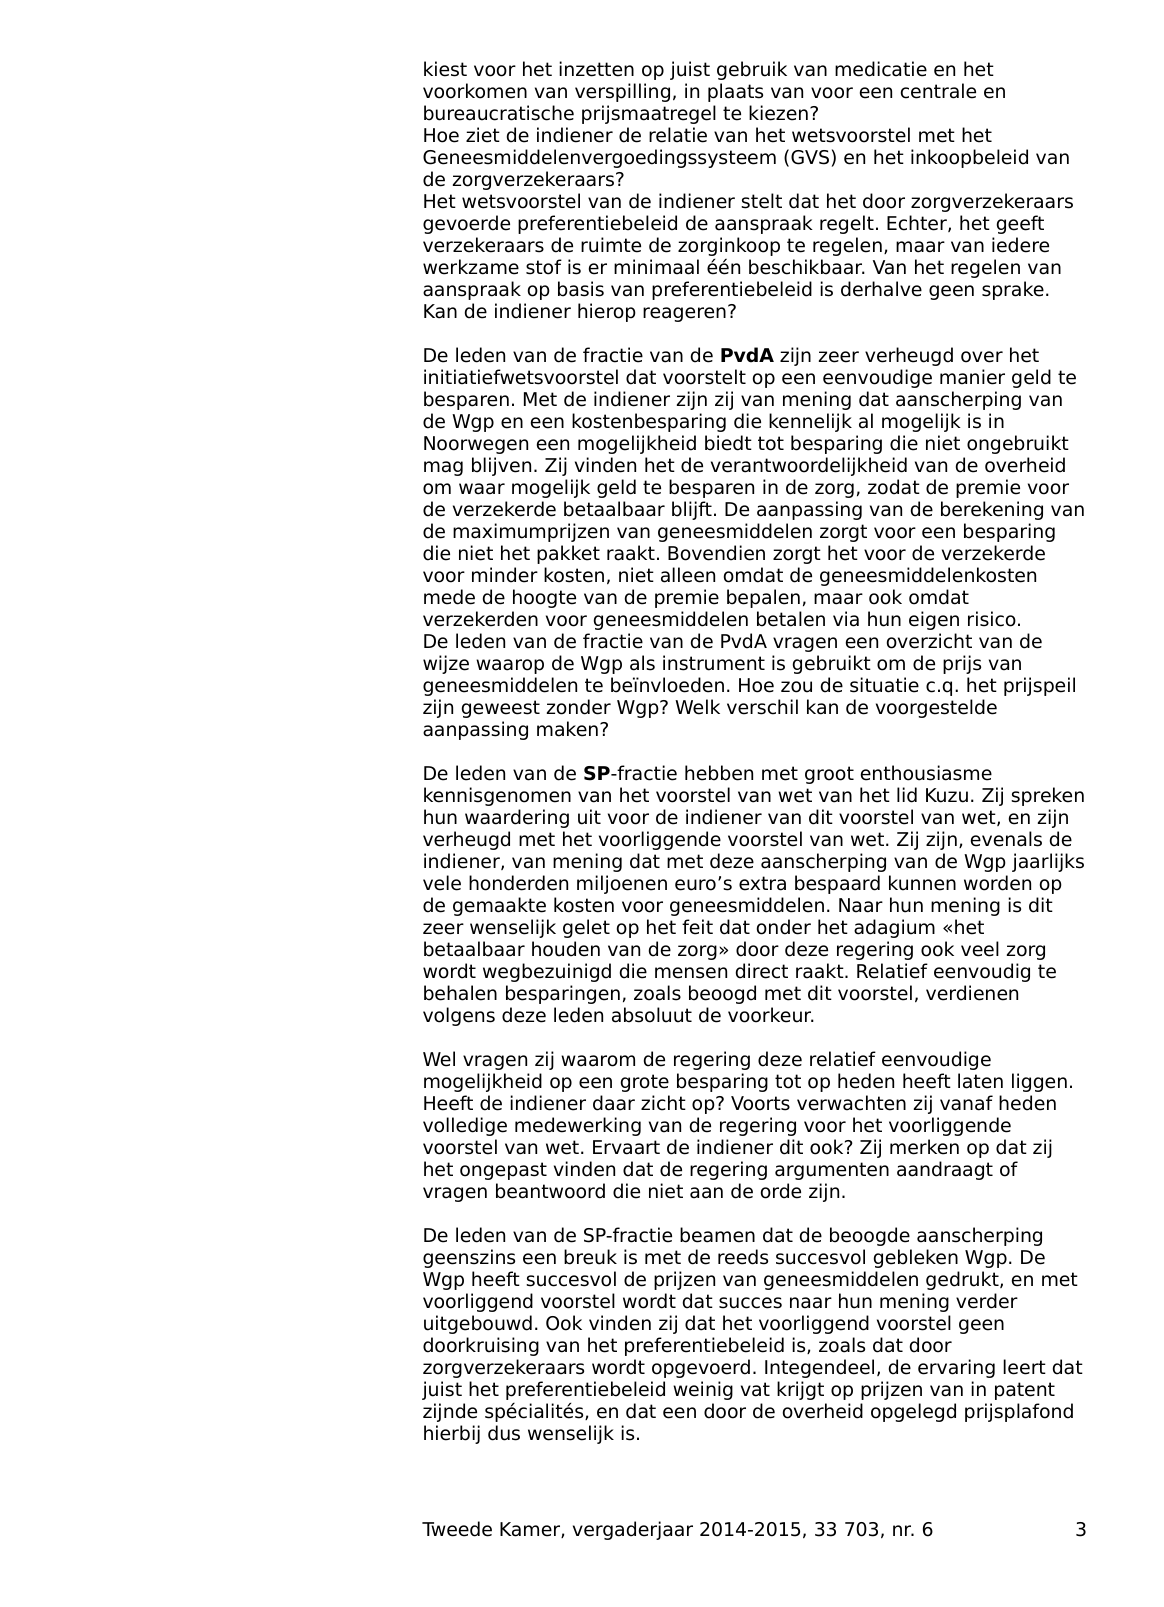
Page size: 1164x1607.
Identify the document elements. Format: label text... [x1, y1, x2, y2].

text De leden van de fractie van de PvdA zijn zeer verheugd over het initiatiefwetsvoorstel dat voorstelt op een eenvoudige manier geld te besparen. Met de indiener zijn zij van mening dat aanscherping van de Wgp en een kostenbesparing die kennelijk al mogelijk is in Noorwegen een mogelijkheid biedt tot besparing die niet ongebruikt mag blijven. Zij vinden het de verantwoordelijkheid van de overheid om waar mogelijk geld te besparen in de zorg, zodat de premie voor de verzekerde betaalbaar blijft. De aanpassing van de berekening van de maximumprijzen van geneesmiddelen zorgt voor een besparing die niet het pakket raakt. Bovendien zorgt het voor de verzekerde voor minder kosten, niet alleen omdat de geneesmiddelenkosten mede de hoogte van de premie bepalen, maar ook omdat verzekerden voor geneesmiddelen betalen via hun eigen risico. [422, 345, 1087, 631]
text Het wetsvoorstel van de indiener stelt dat het door zorgverzekeraars gevoerde preferentiebeleid de aanspraak regelt. Echter, het geeft verzekeraars de ruimte de zorginkoop te regelen, maar van iedere werkzame stof is er minimaal één beschikbaar. Van het regelen van aanspraak op basis van preferentiebeleid is derhalve geen sprake. Kan de indiener hierop reageren? [422, 191, 1087, 323]
text Wel vragen zij waarom de regering deze relatief eenvoudige mogelijkheid op een grote besparing tot op heden heeft laten liggen. Heeft de indiener daar zicht op? Voorts verwachten zij vanaf heden volledige medewerking van de regering voor het voorliggende voorstel van wet. Ervaart de indiener dit ook? Zij merken op dat zij het ongepast vinden dat de regering argumenten aandraagt of vragen beantwoord die niet aan de orde zijn. [422, 1049, 1087, 1203]
text Hoe ziet de indiener de relatie van het wetsvoorstel met het Geneesmiddelenvergoedingssysteem (GVS) en het inkoopbeleid van de zorgverzekeraars? [422, 125, 1087, 191]
text De leden van de SP-fractie hebben met groot enthousiasme kennisgenomen van het voorstel van wet van het lid Kuzu. Zij spreken hun waardering uit voor de indiener van dit voorstel van wet, en zijn verheugd met het voorliggende voorstel van wet. Zij zijn, evenals de indiener, van mening dat met deze aanscherping van de Wgp jaarlijks vele honderden miljoenen euro’s extra bespaard kunnen worden op de gemaakte kosten voor geneesmiddelen. Naar hun mening is dit zeer wenselijk gelet op het feit dat onder het adagium «het betaalbaar houden van de zorg» door deze regering ook veel zorg wordt wegbezuinigd die mensen direct raakt. Relatief eenvoudig te behalen besparingen, zoals beoogd met dit voorstel, verdienen volgens deze leden absoluut de voorkeur. [422, 763, 1087, 1027]
text kiest voor het inzetten op juist gebruik van medicatie en het voorkomen van verspilling, in plaats van voor een centrale en bureaucratische prijsmaatregel te kiezen? [422, 59, 1087, 125]
text De leden van de SP-fractie beamen dat de beoogde aanscherping geenszins een breuk is met de reeds succesvol gebleken Wgp. De Wgp heeft succesvol de prijzen van geneesmiddelen gedrukt, en met voorliggend voorstel wordt dat succes naar hun mening verder uitgebouwd. Ook vinden zij dat het voorliggend voorstel geen doorkruising van het preferentiebeleid is, zoals dat door zorgverzekeraars wordt opgevoerd. Integendeel, de ervaring leert dat juist het preferentiebeleid weinig vat krijgt op prijzen van in patent zijnde spécialités, en dat een door de overheid opgelegd prijsplafond hierbij dus wenselijk is. [422, 1225, 1087, 1444]
text De leden van de fractie van de PvdA vragen een overzicht van de wijze waarop de Wgp als instrument is gebruikt om de prijs van geneesmiddelen te beïnvloeden. Hoe zou de situatie c.q. het prijspeil zijn geweest zonder Wgp? Welk verschil kan de voorgestelde aanpassing maken? [422, 631, 1087, 741]
